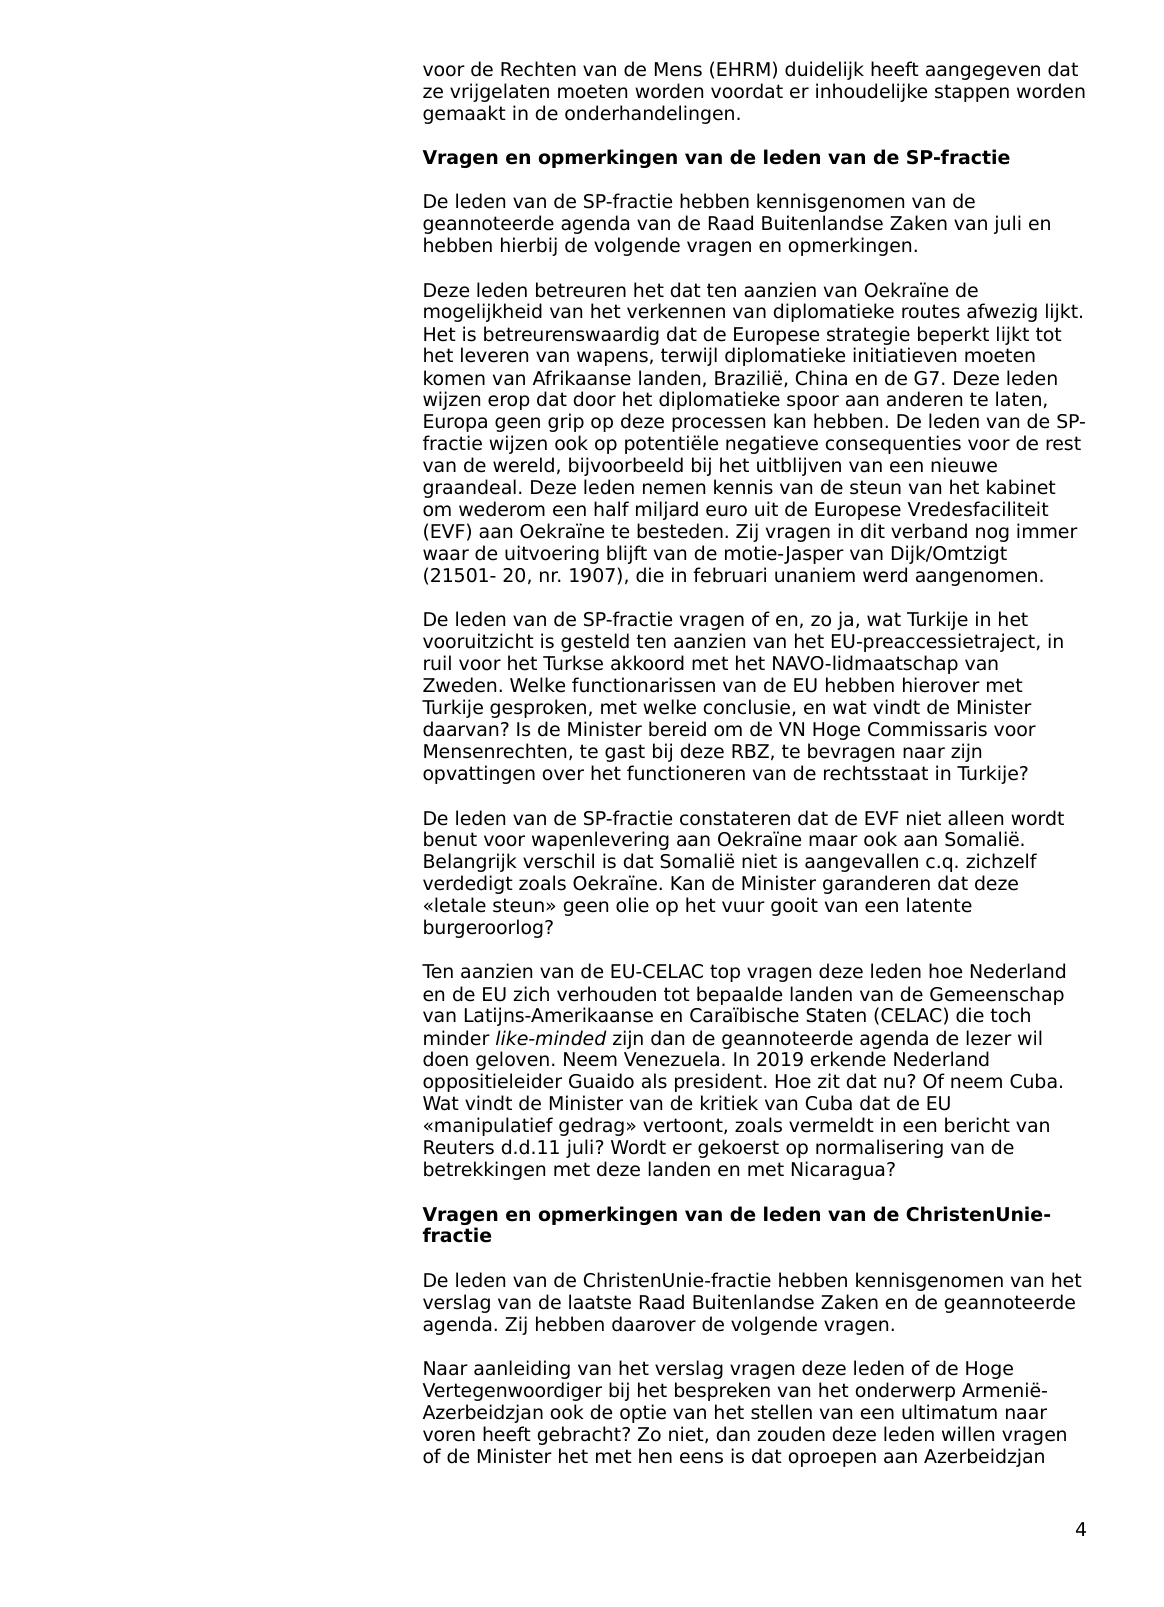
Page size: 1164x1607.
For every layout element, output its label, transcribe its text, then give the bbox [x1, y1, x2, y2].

text De leden van de SP-fractie constateren dat de EVF niet alleen wordt benut voor wapenlevering aan Oekraïne maar ook aan Somalië. Belangrijk verschil is dat Somalië niet is aangevallen c.q. zichzelf verdedigt zoals Oekraïne. Kan de Minister garanderen dat deze «letale steun» geen olie op het vuur gooit van een latente burgeroorlog? [422, 807, 1087, 939]
text Ten aanzien van de EU-CELAC top vragen deze leden hoe Nederland en de EU zich verhouden tot bepaalde landen van de Gemeenschap van Latijns-Amerikaanse en Caraïbische Staten (CELAC) die toch minder like-minded zijn dan de geannoteerde agenda de lezer wil doen geloven. Neem Venezuela. In 2019 erkende Nederland oppositieleider Guaido als president. Hoe zit dat nu? Of neem Cuba. Wat vindt de Minister van de kritiek van Cuba dat de EU «manipulatief gedrag» vertoont, zoals vermeldt in een bericht van Reuters d.d.11 juli? Wordt er gekoerst op normalisering van de betrekkingen met deze landen en met Nicaragua? [422, 961, 1087, 1181]
text De leden van de ChristenUnie-fractie hebben kennisgenomen van het verslag van de laatste Raad Buitenlandse Zaken en de geannoteerde agenda. Zij hebben daarover de volgende vragen. [422, 1269, 1087, 1336]
text De leden van de SP-fractie vragen of en, zo ja, wat Turkije in het vooruitzicht is gesteld ten aanzien van het EU-preaccessietraject, in ruil voor het Turkse akkoord met het NAVO-lidmaatschap van Zweden. Welke functionarissen van de EU hebben hierover met Turkije gesproken, met welke conclusie, en wat vindt de Minister daarvan? Is de Minister bereid om de VN Hoge Commissaris voor Mensenrechten, te gast bij deze RBZ, te bevragen naar zijn opvattingen over het functioneren van de rechtsstaat in Turkije? [422, 609, 1087, 785]
text voor de Rechten van de Mens (EHRM) duidelijk heeft aangegeven dat ze vrijgelaten moeten worden voordat er inhoudelijke stappen worden gemaakt in de onderhandelingen. [422, 59, 1087, 125]
text Deze leden betreuren het dat ten aanzien van Oekraïne de mogelijkheid van het verkennen van diplomatieke routes afwezig lijkt. Het is betreurenswaardig dat de Europese strategie beperkt lijkt tot het leveren van wapens, terwijl diplomatieke initiatieven moeten komen van Afrikaanse landen, Brazilië, China en de G7. Deze leden wijzen erop dat door het diplomatieke spoor aan anderen te laten, Europa geen grip op deze processen kan hebben. De leden van de SP-fractie wijzen ook op potentiële negatieve consequenties voor de rest van de wereld, bijvoorbeeld bij het uitblijven van een nieuwe graandeal. Deze leden nemen kennis van de steun van het kabinet om wederom een half miljard euro uit de Europese Vredesfaciliteit (EVF) aan Oekraïne te besteden. Zij vragen in dit verband nog immer waar de uitvoering blijft van de motie-Jasper van Dijk/Omtzigt (21501- 20, nr. 1907), die in februari unaniem werd aangenomen. [422, 279, 1087, 587]
text De leden van de SP-fractie hebben kennisgenomen van de geannoteerde agenda van de Raad Buitenlandse Zaken van juli en hebben hierbij de volgende vragen en opmerkingen. [422, 191, 1087, 257]
subtitle Vragen en opmerkingen van de leden van de ChristenUnie-fractie [422, 1203, 1087, 1247]
subtitle Vragen en opmerkingen van de leden van de SP-fractie [422, 147, 1087, 169]
text Naar aanleiding van het verslag vragen deze leden of de Hoge Vertegenwoordiger bij het bespreken van het onderwerp Armenië-Azerbeidzjan ook de optie van het stellen van een ultimatum naar voren heeft gebracht? Zo niet, dan zouden deze leden willen vragen of de Minister het met hen eens is dat oproepen aan Azerbeidzjan [422, 1358, 1087, 1468]
